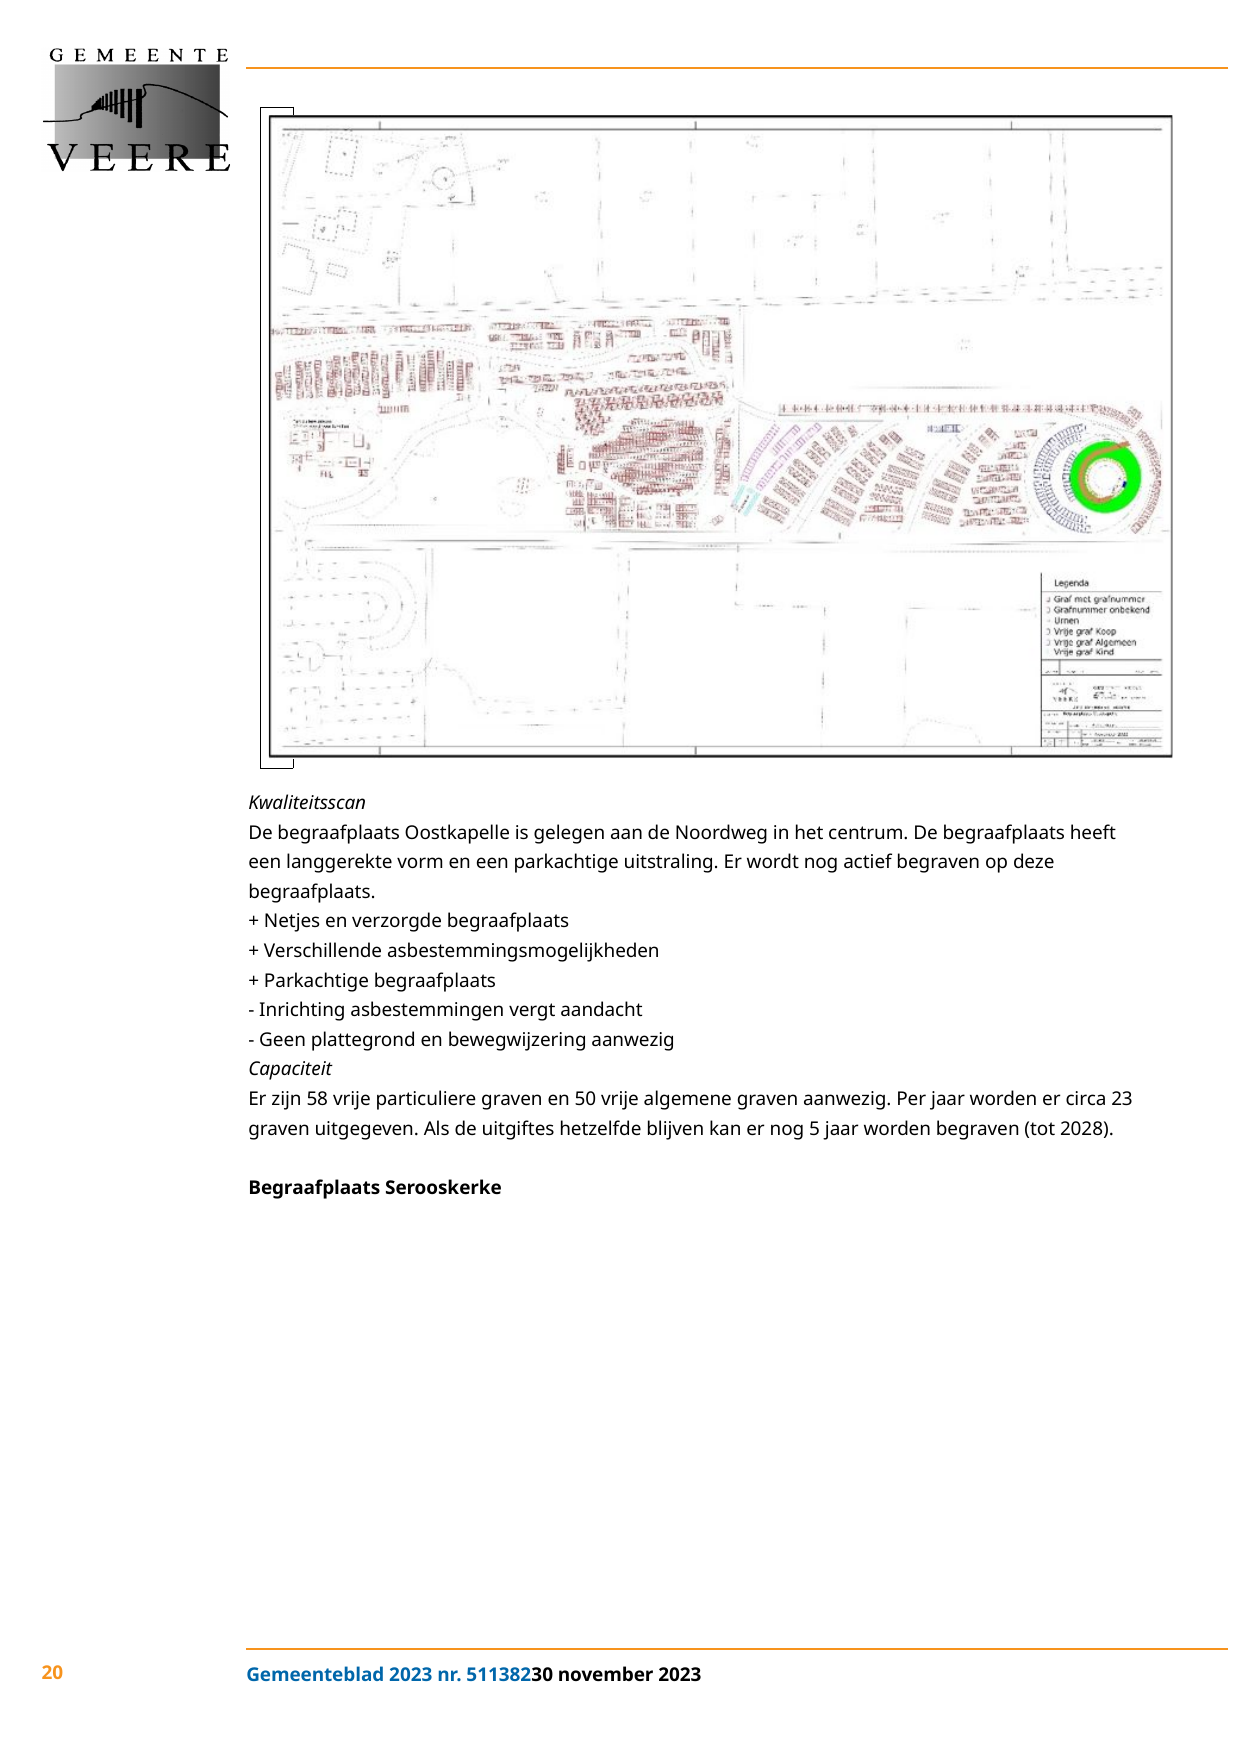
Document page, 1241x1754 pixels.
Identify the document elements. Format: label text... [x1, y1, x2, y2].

text Capaciteit [248, 1056, 1152, 1081]
picture [268, 115, 1173, 759]
text + Netjes en verzorgde begraafplaats [248, 908, 1152, 933]
text - Inrichting asbestemmingen vergt aandacht [248, 996, 1152, 1022]
text + Parkachtige begraafplaats [248, 967, 1152, 992]
text Er zijn 58 vrije particuliere graven en 50 vrije algemene graven aanwezig. Per jaar worden er circa 23 graven uitgegeven. Als de uitgiftes hetzelfde blijven kan er nog 5 jaar worden begraven (tot 2028). [248, 1085, 1152, 1140]
picture [41, 47, 231, 172]
text + Verschillende asbestemmingsmogelijkheden [248, 937, 1152, 963]
text Kwaliteitsscan [248, 789, 1152, 815]
text - Geen plattegrond en bewegwijzering aanwezig [248, 1026, 1152, 1052]
text De begraafplaats Oostkapelle is gelegen aan de Noordweg in het centrum. De begraafplaats heeft een langgerekte vorm en een parkachtige uitstraling. Er wordt nog actief begraven op deze begraafplaats. [248, 819, 1152, 904]
text Begraafplaats Serooskerke [248, 1174, 1152, 1199]
